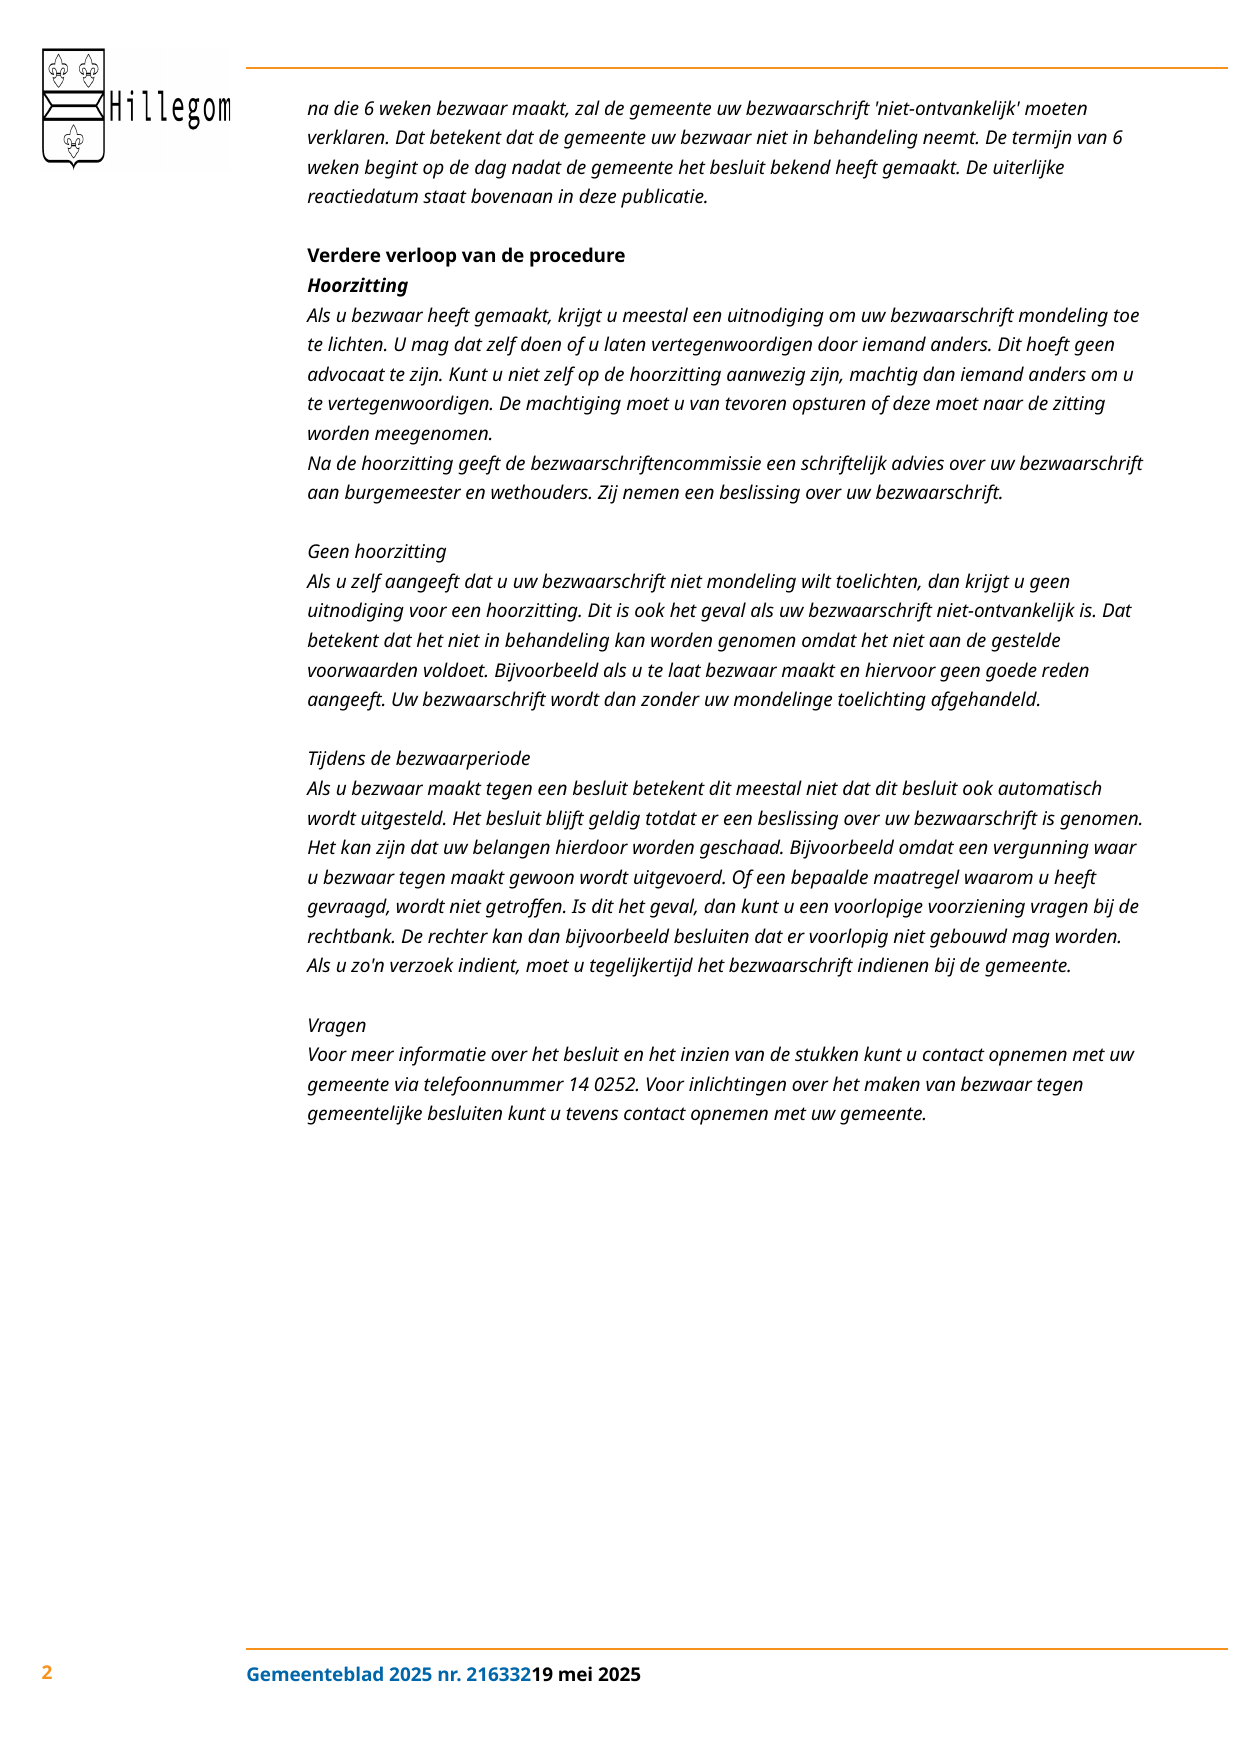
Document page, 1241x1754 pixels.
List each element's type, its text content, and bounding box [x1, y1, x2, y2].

list Als u zelf aangeeft dat u uw bezwaarschrift niet mondeling wilt toelichten, dan krijgt u geen uitnodiging voor een hoorzitting. Dit is ook het geval als uw bezwaarschrift niet-ontvankelijk is. Dat betekent dat het niet in behandeling kan worden genomen omdat het niet aan de gestelde voorwaarden voldoet. Bijvoorbeeld als u te laat bezwaar maakt en hiervoor geen goede reden aangeeft. Uw bezwaarschrift wordt dan zonder uw mondelinge toelichting afgehandeld. [248, 568, 1152, 712]
list Geen hoorzitting [248, 538, 1152, 564]
list Verdere verloop van de procedure [248, 243, 1152, 268]
list Voor meer informatie over het besluit en het inzien van de stukken kunt u contact opnemen met uw gemeente via telefoonnummer 14 0252. Voor inlichtingen over het maken van bezwaar tegen gemeentelijke besluiten kunt u tevens contact opnemen met uw gemeente. [248, 1041, 1152, 1126]
list Vragen [248, 1012, 1152, 1038]
list Hoorzitting [248, 272, 1152, 298]
list Als u bezwaar heeft gemaakt, krijgt u meestal een uitnodiging om uw bezwaarschrift mondeling toe te lichten. U mag dat zelf doen of u laten vertegenwoordigen door iemand anders. Dit hoeft geen advocaat te zijn. Kunt u niet zelf op de hoorzitting aanwezig zijn, machtig dan iemand anders om u te vertegenwoordigen. De machtiging moet u van tevoren opsturen of deze moet naar de zitting worden meegenomen. [248, 302, 1152, 446]
list na die 6 weken bezwaar maakt, zal de gemeente uw bezwaarschrift 'niet-ontvankelijk' moeten verklaren. Dat betekent dat de gemeente uw bezwaar niet in behandeling neemt. De termijn van 6 weken begint op de dag nadat de gemeente het besluit bekend heeft gemaakt. De uiterlijke reactiedatum staat bovenaan in deze publicatie. [248, 95, 1152, 209]
list Na de hoorzitting geeft de bezwaarschriftencommissie een schriftelijk advies over uw bezwaarschrift aan burgemeester en wethouders. Zij nemen een beslissing over uw bezwaarschrift. [248, 450, 1152, 505]
picture [41, 47, 231, 172]
list Als u bezwaar maakt tegen een besluit betekent dit meestal niet dat dit besluit ook automatisch wordt uitgesteld. Het besluit blijft geldig totdat er een beslissing over uw bezwaarschrift is genomen. Het kan zijn dat uw belangen hierdoor worden geschaad. Bijvoorbeeld omdat een vergunning waar u bezwaar tegen maakt gewoon wordt uitgevoerd. Of een bepaalde maatregel waarom u heeft gevraagd, wordt niet getroffen. Is dit het geval, dan kunt u een voorlopige voorziening vragen bij de rechtbank. De rechter kan dan bijvoorbeeld besluiten dat er voorlopig niet gebouwd mag worden. Als u zo'n verzoek indient, moet u tegelijkertijd het bezwaarschrift indienen bij de gemeente. [248, 775, 1152, 978]
list Tijdens de bezwaarperiode [248, 746, 1152, 771]
